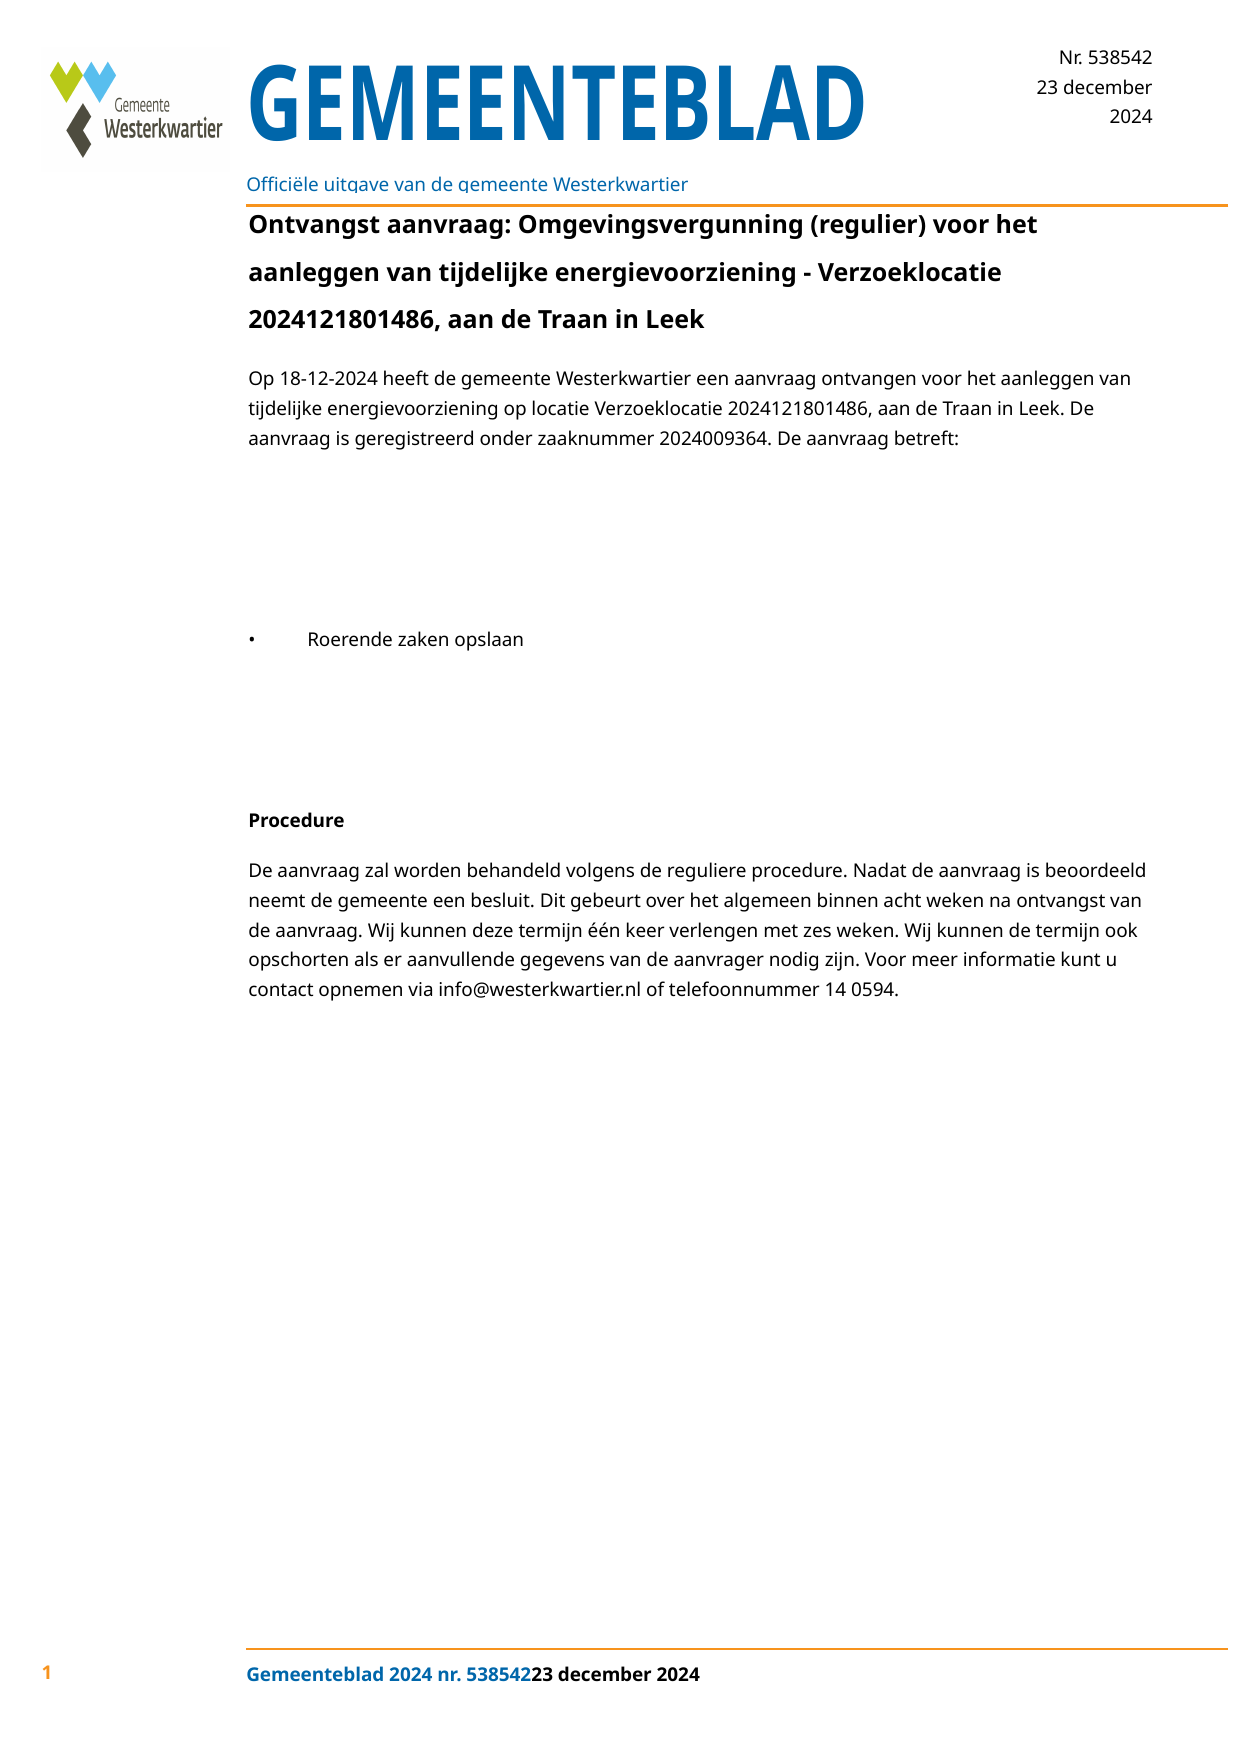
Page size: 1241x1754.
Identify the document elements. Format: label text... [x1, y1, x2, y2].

list Roerende zaken opslaan [248, 626, 1152, 652]
text De aanvraag zal worden behandeld volgens de reguliere procedure. Nadat de aanvraag is beoordeeld neemt de gemeente een besluit. Dit gebeurt over het algemeen binnen acht weken na ontvangst van de aanvraag. Wij kunnen deze termijn één keer verlengen met zes weken. Wij kunnen de termijn ook opschorten als er aanvullende gegevens van de aanvrager nodig zijn. Voor meer informatie kunt u contact opnemen via info@westerkwartier.nl of telefoonnummer 14 0594. [248, 858, 1152, 1002]
text Ontvangst aanvraag: Omgevingsvergunning (regulier) voor het aanleggen van tijdelijke energievoorziening - Verzoeklocatie 2024121801486, aan de Traan in Leek [248, 207, 1152, 336]
picture [41, 47, 231, 172]
text Procedure [248, 807, 1152, 833]
text Op 18-12-2024 heeft de gemeente Westerkwartier een aanvraag ontvangen voor het aanleggen van tijdelijke energievoorziening op locatie Verzoeklocatie 2024121801486, aan de Traan in Leek. De aanvraag is geregistreerd onder zaaknummer 2024009364. De aanvraag betreft: [248, 366, 1152, 450]
